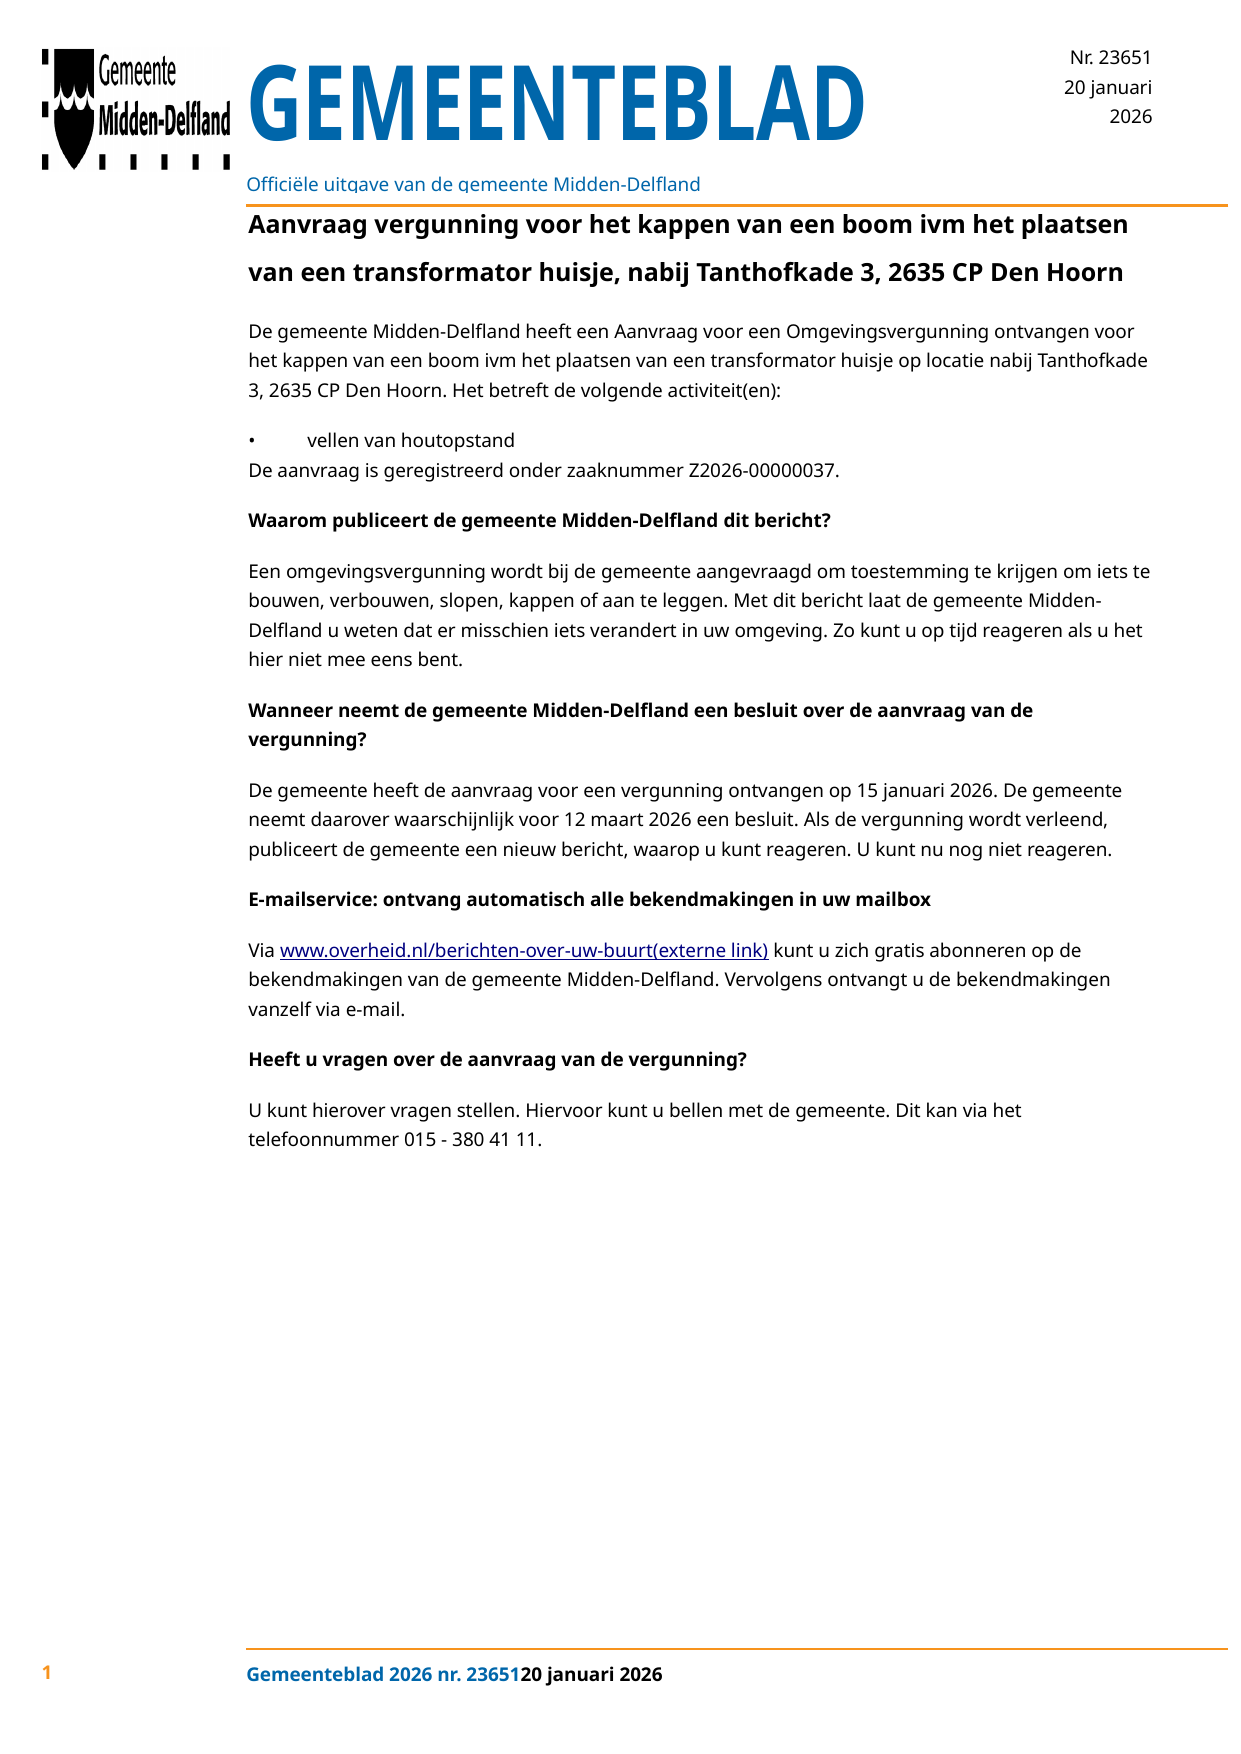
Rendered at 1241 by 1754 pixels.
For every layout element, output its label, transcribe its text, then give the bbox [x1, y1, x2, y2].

text Waarom publiceert de gemeente Midden-Delfland dit bericht? [248, 507, 1152, 533]
text U kunt hierover vragen stellen. Hiervoor kunt u bellen met de gemeente. Dit kan via het telefoonnummer 015 - 380 41 11. [248, 1097, 1152, 1152]
text Een omgevingsvergunning wordt bij de gemeente aangevraagd om toestemming te krijgen om iets te bouwen, verbouwen, slopen, kappen of aan te leggen. Met dit bericht laat de gemeente Midden-Delfland u weten dat er misschien iets verandert in uw omgeving. Zo kunt u op tijd reageren als u het hier niet mee eens bent. [248, 558, 1152, 672]
text De gemeente heeft de aanvraag voor een vergunning ontvangen op 15 januari 2026. De gemeente neemt daarover waarschijnlijk voor 12 maart 2026 een besluit. Als de vergunning wordt verleend, publiceert de gemeente een nieuw bericht, waarop u kunt reageren. U kunt nu nog niet reageren. [248, 777, 1152, 862]
text E-mailservice: ontvang automatisch alle bekendmakingen in uw mailbox [248, 887, 1152, 912]
text De gemeente Midden-Delfland heeft een Aanvraag voor een Omgevingsvergunning ontvangen voor het kappen van een boom ivm het plaatsen van een transformator huisje op locatie nabij Tanthofkade 3, 2635 CP Den Hoorn. Het betreft de volgende activiteit(en): [248, 318, 1152, 403]
text De aanvraag is geregistreerd onder zaaknummer Z2026-00000037. [248, 457, 1152, 483]
text Aanvraag vergunning voor het kappen van een boom ivm het plaatsen van een transformator huisje, nabij Tanthofkade 3, 2635 CP Den Hoorn [248, 207, 1152, 288]
text Heeft u vragen over de aanvraag van de vergunning? [248, 1047, 1152, 1072]
picture [41, 47, 231, 172]
text Via www.overheid.nl/berichten-over-uw-buurt(externe link) kunt u zich gratis abonneren op de bekendmakingen van de gemeente Midden-Delfland. Vervolgens ontvangt u de bekendmakingen vanzelf via e-mail. [248, 937, 1152, 1022]
list vellen van houtopstand [248, 427, 1152, 453]
text Wanneer neemt de gemeente Midden-Delfland een besluit over de aanvraag van de vergunning? [248, 697, 1152, 752]
